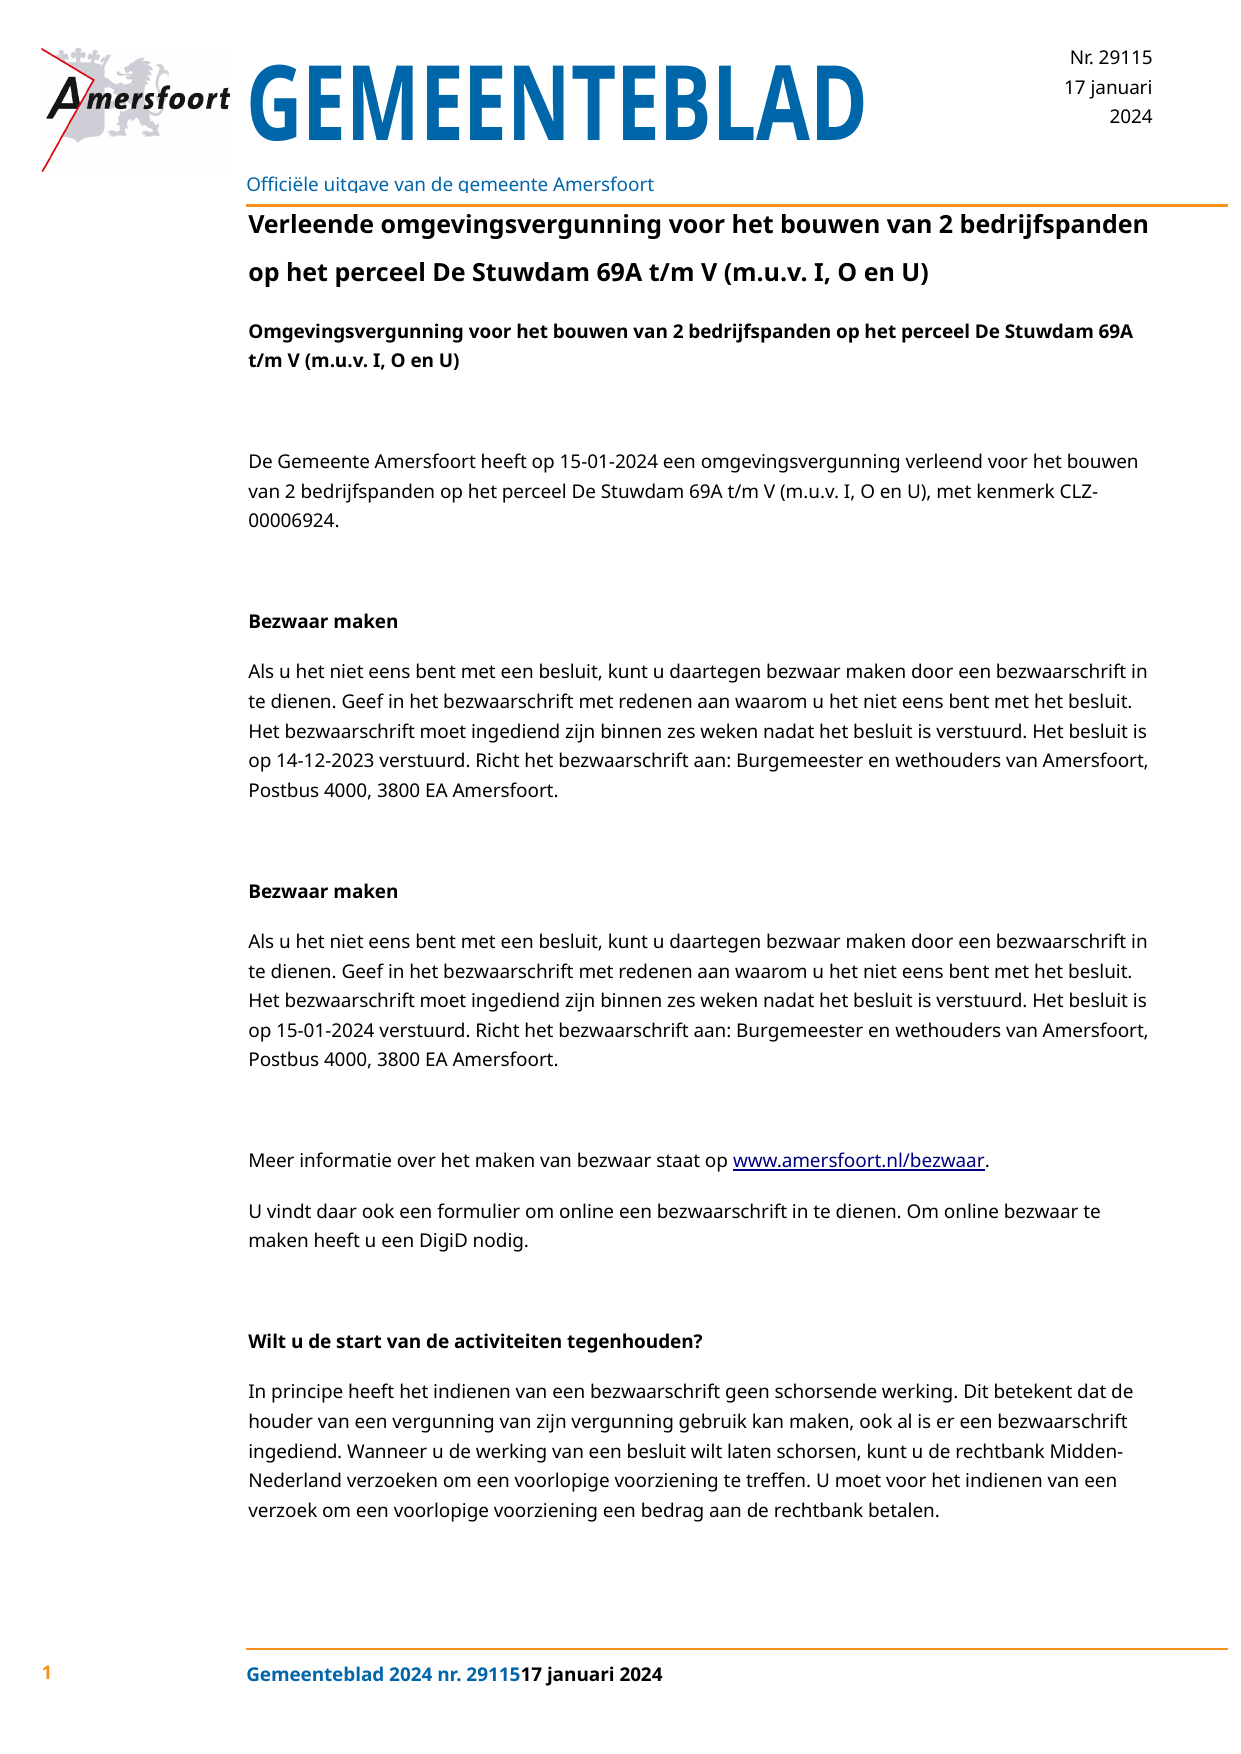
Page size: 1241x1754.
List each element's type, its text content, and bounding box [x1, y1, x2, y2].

text U vindt daar ook een formulier om online een bezwaarschrift in te dienen. Om online bezwaar te maken heeft u een DigiD nodig. [248, 1198, 1152, 1253]
text Bezwaar maken [248, 878, 1152, 904]
text Als u het niet eens bent met een besluit, kunt u daartegen bezwaar maken door een bezwaarschrift in te dienen. Geef in het bezwaarschrift met redenen aan waarom u het niet eens bent met het besluit. Het bezwaarschrift moet ingediend zijn binnen zes weken nadat het besluit is verstuurd. Het besluit is op 15-01-2024 verstuurd. Richt het bezwaarschrift aan: Burgemeester en wethouders van Amersfoort, Postbus 4000, 3800 EA Amersfoort. [248, 928, 1152, 1072]
text Meer informatie over het maken van bezwaar staat op www.amersfoort.nl/bezwaar. [248, 1147, 1152, 1173]
text Als u het niet eens bent met een besluit, kunt u daartegen bezwaar maken door een bezwaarschrift in te dienen. Geef in het bezwaarschrift met redenen aan waarom u het niet eens bent met het besluit. Het bezwaarschrift moet ingediend zijn binnen zes weken nadat het besluit is verstuurd. Het besluit is op 14-12-2023 verstuurd. Richt het bezwaarschrift aan: Burgemeester en wethouders van Amersfoort, Postbus 4000, 3800 EA Amersfoort. [248, 659, 1152, 803]
text Omgevingsvergunning voor het bouwen van 2 bedrijfspanden op het perceel De Stuwdam 69A t/m V (m.u.v. I, O en U) [248, 318, 1152, 373]
text Verleende omgevingsvergunning voor het bouwen van 2 bedrijfspanden op het perceel De Stuwdam 69A t/m V (m.u.v. I, O en U) [248, 207, 1152, 288]
text Wilt u de start van de activiteiten tegenhouden? [248, 1328, 1152, 1354]
picture [41, 47, 231, 172]
text In principe heeft het indienen van een bezwaarschrift geen schorsende werking. Dit betekent dat de houder van een vergunning van zijn vergunning gebruik kan maken, ook al is er een bezwaarschrift ingediend. Wanneer u de werking van een besluit wilt laten schorsen, kunt u de rechtbank Midden-Nederland verzoeken om een voorlopige voorziening te treffen. U moet voor het indienen van een verzoek om een voorlopige voorziening een bedrag aan de rechtbank betalen. [248, 1379, 1152, 1523]
text Bezwaar maken [248, 608, 1152, 634]
text De Gemeente Amersfoort heeft op 15-01-2024 een omgevingsvergunning verleend voor het bouwen van 2 bedrijfspanden op het perceel De Stuwdam 69A t/m V (m.u.v. I, O en U), met kenmerk CLZ-00006924. [248, 448, 1152, 533]
